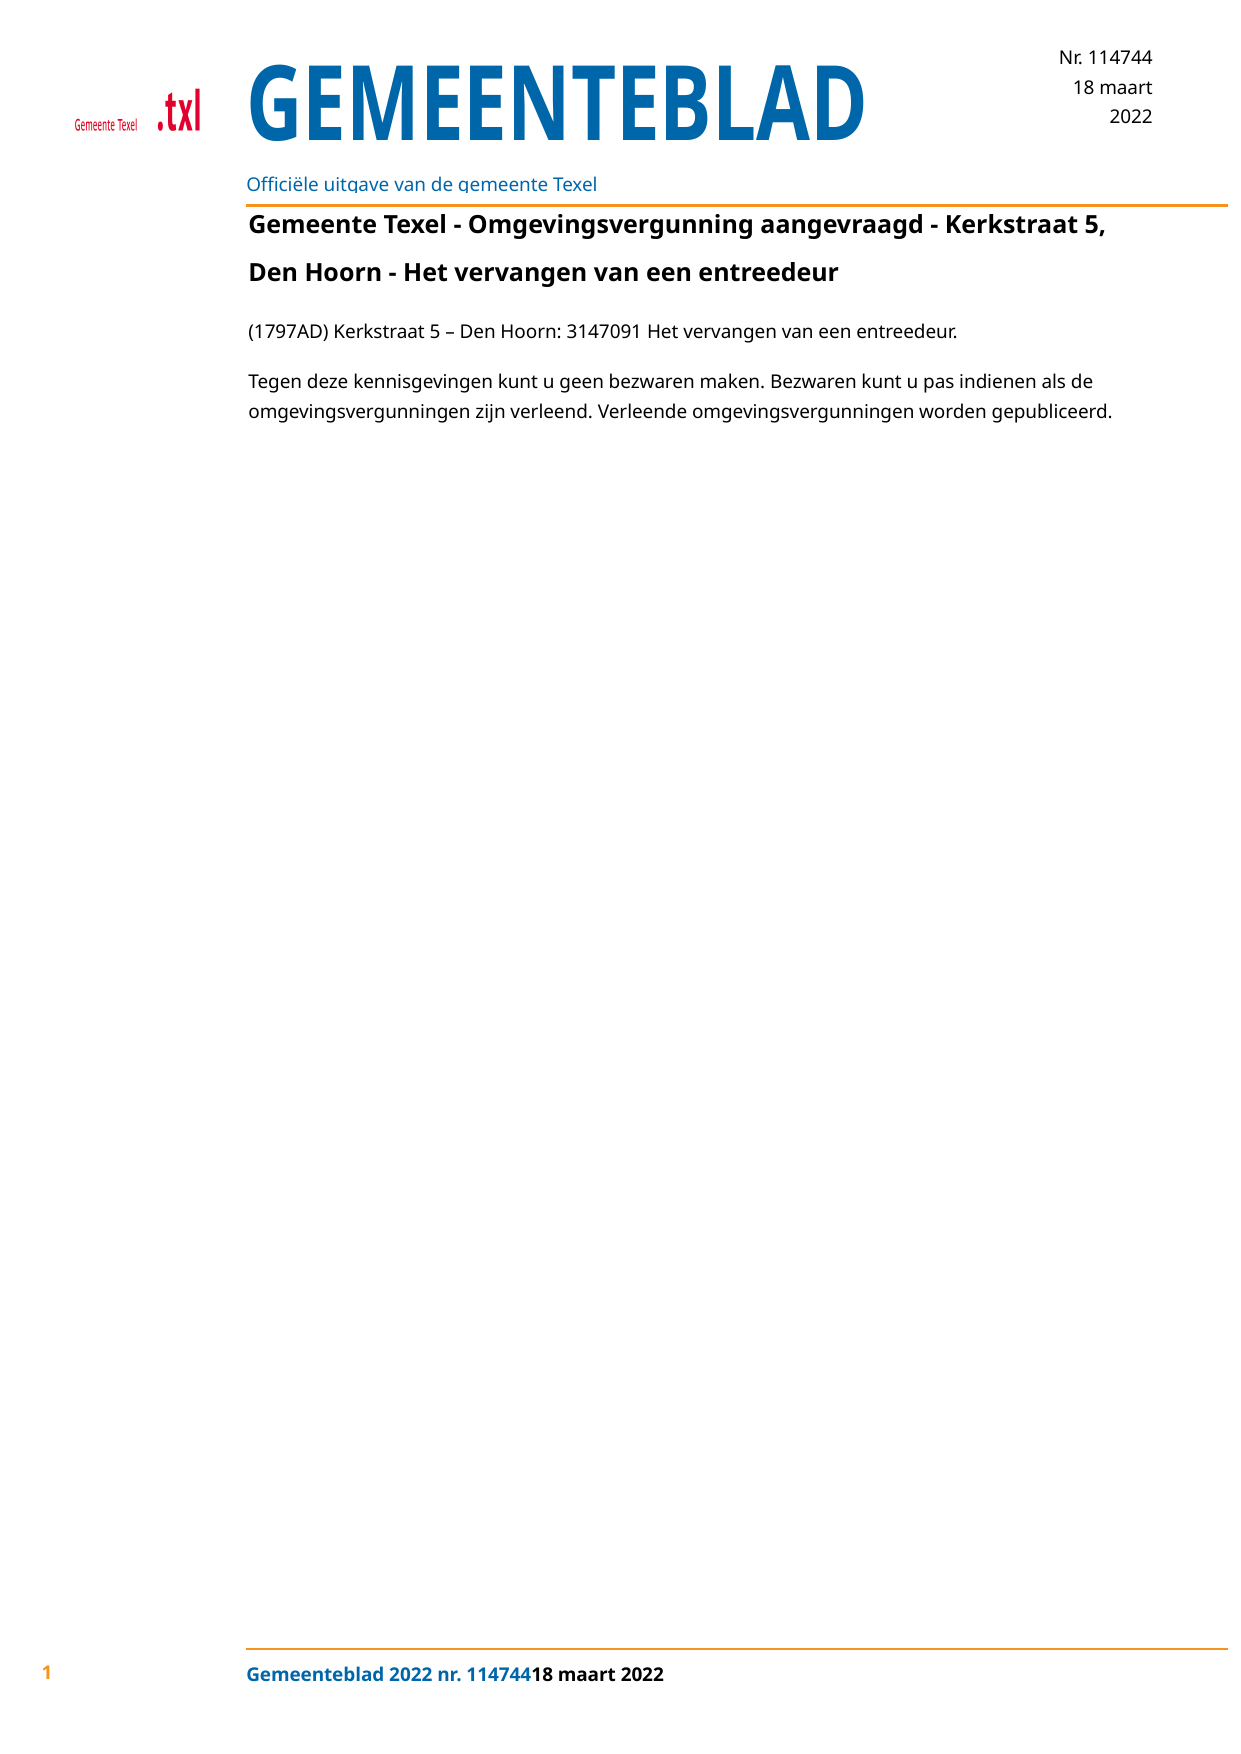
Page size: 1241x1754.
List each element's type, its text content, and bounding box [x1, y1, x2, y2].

text (1797AD) Kerkstraat 5 – Den Hoorn: 3147091 Het vervangen van een entreedeur. [248, 318, 1152, 344]
picture [41, 47, 231, 172]
text Gemeente Texel - Omgevingsvergunning aangevraagd - Kerkstraat 5, Den Hoorn - Het vervangen van een entreedeur [248, 207, 1152, 288]
text Tegen deze kennisgevingen kunt u geen bezwaren maken. Bezwaren kunt u pas indienen als de omgevingsvergunningen zijn verleend. Verleende omgevingsvergunningen worden gepubliceerd. [248, 368, 1152, 424]
